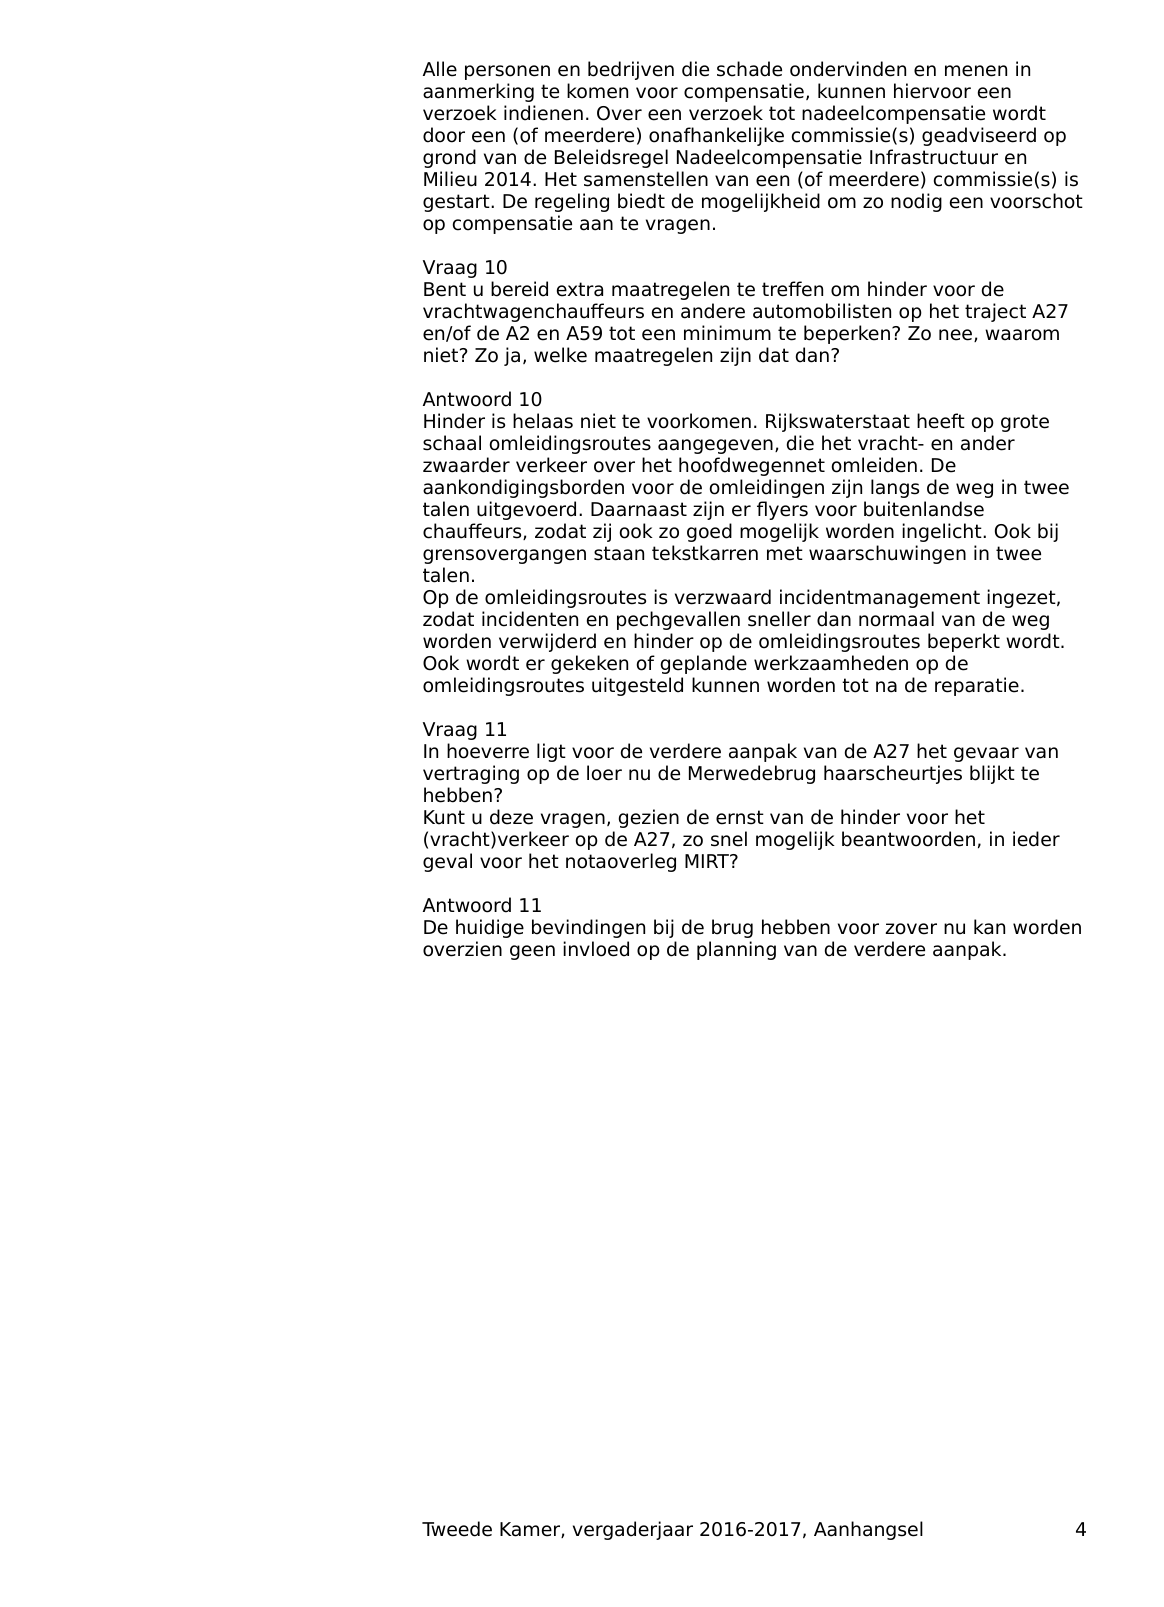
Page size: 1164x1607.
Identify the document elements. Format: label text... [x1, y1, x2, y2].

text Op de omleidingsroutes is verzwaard incidentmanagement ingezet, zodat incidenten en pechgevallen sneller dan normaal van de weg worden verwijderd en hinder op de omleidingsroutes beperkt wordt. Ook wordt er gekeken of geplande werkzaamheden op de omleidingsroutes uitgesteld kunnen worden tot na de reparatie. [422, 587, 1087, 697]
text Bent u bereid extra maatregelen te treffen om hinder voor de vrachtwagenchauffeurs en andere automobilisten op het traject A27 en/of de A2 en A59 tot een minimum te beperken? Zo nee, waarom niet? Zo ja, welke maatregelen zijn dat dan? [422, 279, 1087, 367]
text Vraag 10 [422, 257, 1087, 279]
text In hoeverre ligt voor de verdere aanpak van de A27 het gevaar van vertraging op de loer nu de Merwedebrug haarscheurtjes blijkt te hebben? [422, 741, 1087, 807]
text Alle personen en bedrijven die schade ondervinden en menen in aanmerking te komen voor compensatie, kunnen hiervoor een verzoek indienen. Over een verzoek tot nadeelcompensatie wordt door een (of meerdere) onafhankelijke commissie(s) geadviseerd op grond van de Beleidsregel Nadeelcompensatie Infrastructuur en Milieu 2014. Het samenstellen van een (of meerdere) commissie(s) is gestart. De regeling biedt de mogelijkheid om zo nodig een voorschot op compensatie aan te vragen. [422, 59, 1087, 235]
text Kunt u deze vragen, gezien de ernst van de hinder voor het (vracht)verkeer op de A27, zo snel mogelijk beantwoorden, in ieder geval voor het notaoverleg MIRT? [422, 807, 1087, 873]
text De huidige bevindingen bij de brug hebben voor zover nu kan worden overzien geen invloed op de planning van de verdere aanpak. [422, 917, 1087, 961]
text Vraag 11 [422, 719, 1087, 741]
text Antwoord 10 [422, 389, 1087, 411]
text Hinder is helaas niet te voorkomen. Rijkswaterstaat heeft op grote schaal omleidingsroutes aangegeven, die het vracht- en ander zwaarder verkeer over het hoofdwegennet omleiden. De aankondigingsborden voor de omleidingen zijn langs de weg in twee talen uitgevoerd. Daarnaast zijn er flyers voor buitenlandse chauffeurs, zodat zij ook zo goed mogelijk worden ingelicht. Ook bij grensovergangen staan tekstkarren met waarschuwingen in twee talen. [422, 411, 1087, 587]
text Antwoord 11 [422, 895, 1087, 917]
